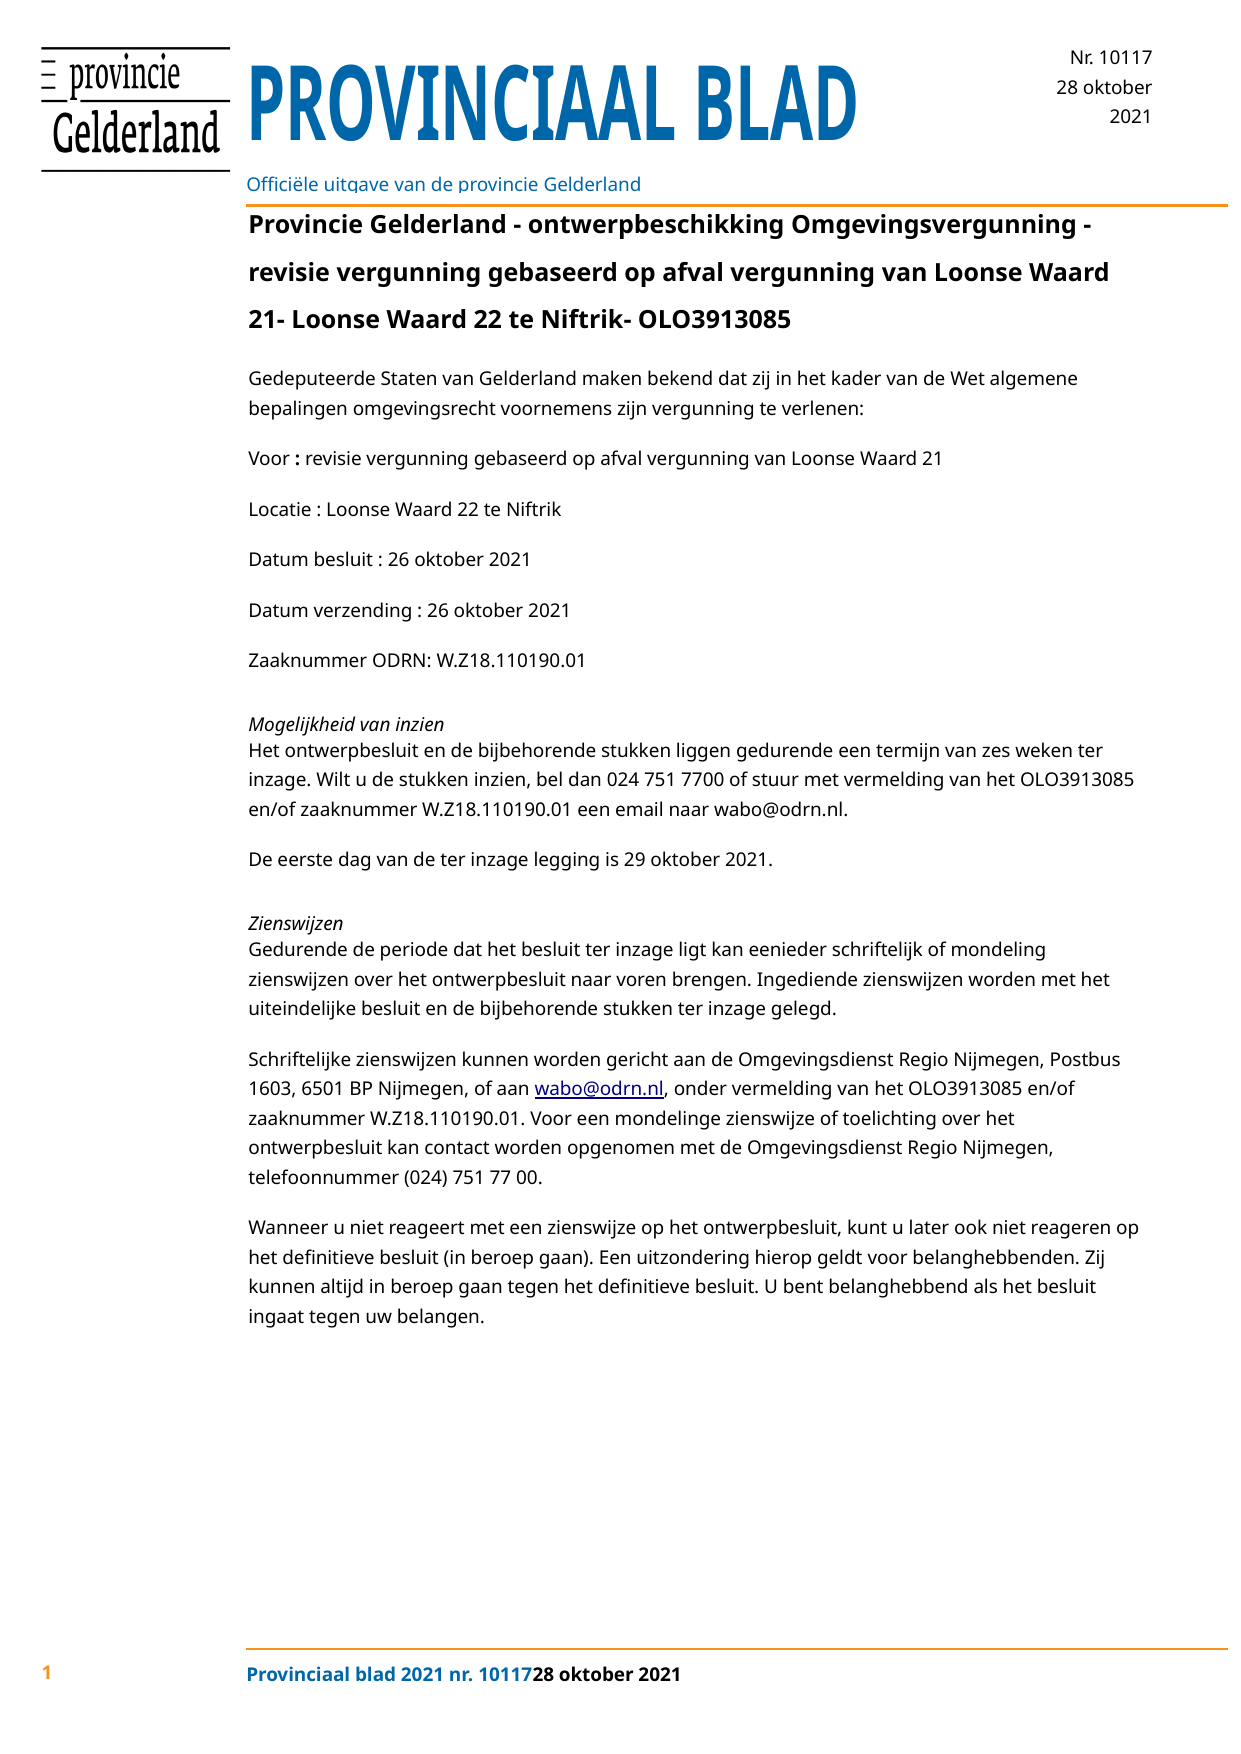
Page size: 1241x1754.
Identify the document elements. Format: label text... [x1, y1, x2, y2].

text Provincie Gelderland - ontwerpbeschikking Omgevingsvergunning - revisie vergunning gebaseerd op afval vergunning van Loonse Waard 21- Loonse Waard 22 te Niftrik- OLO3913085 [248, 207, 1152, 336]
picture [41, 47, 231, 172]
text Mogelijkheid van inzien [248, 711, 1152, 737]
text Zienswijzen [248, 910, 1152, 936]
text Schriftelijke zienswijzen kunnen worden gericht aan de Omgevingsdienst Regio Nijmegen, Postbus 1603, 6501 BP Nijmegen, of aan wabo@odrn.nl, onder vermelding van het OLO3913085 en/of zaaknummer W.Z18.110190.01. Voor een mondelinge zienswijze of toelichting over het ontwerpbesluit kan contact worden opgenomen met de Omgevingsdienst Regio Nijmegen, telefoonnummer (024) 751 77 00. [248, 1046, 1152, 1190]
text Datum verzending : 26 oktober 2021 [248, 597, 1152, 622]
text De eerste dag van de ter inzage legging is 29 oktober 2021. [248, 846, 1152, 872]
text Locatie : Loonse Waard 22 te Niftrik [248, 496, 1152, 522]
text Datum besluit : 26 oktober 2021 [248, 546, 1152, 572]
text Wanneer u niet reageert met een zienswijze op het ontwerpbesluit, kunt u later ook niet reageren op het definitieve besluit (in beroep gaan). Een uitzondering hierop geldt voor belanghebbenden. Zij kunnen altijd in beroep gaan tegen het definitieve besluit. U bent belanghebbend als het besluit ingaat tegen uw belangen. [248, 1214, 1152, 1329]
text Het ontwerpbesluit en de bijbehorende stukken liggen gedurende een termijn van zes weken ter inzage. Wilt u de stukken inzien, bel dan 024 751 7700 of stuur met vermelding van het OLO3913085 en/of zaaknummer W.Z18.110190.01 een email naar wabo@odrn.nl. [248, 737, 1152, 822]
text Gedeputeerde Staten van Gelderland maken bekend dat zij in het kader van de Wet algemene bepalingen omgevingsrecht voornemens zijn vergunning te verlenen: [248, 366, 1152, 421]
text Gedurende de periode dat het besluit ter inzage ligt kan eenieder schriftelijk of mondeling zienswijzen over het ontwerpbesluit naar voren brengen. Ingediende zienswijzen worden met het uiteindelijke besluit en de bijbehorende stukken ter inzage gelegd. [248, 936, 1152, 1021]
text Voor : revisie vergunning gebaseerd op afval vergunning van Loonse Waard 21 [248, 446, 1152, 471]
text Zaaknummer ODRN: W.Z18.110190.01 [248, 647, 1152, 673]
